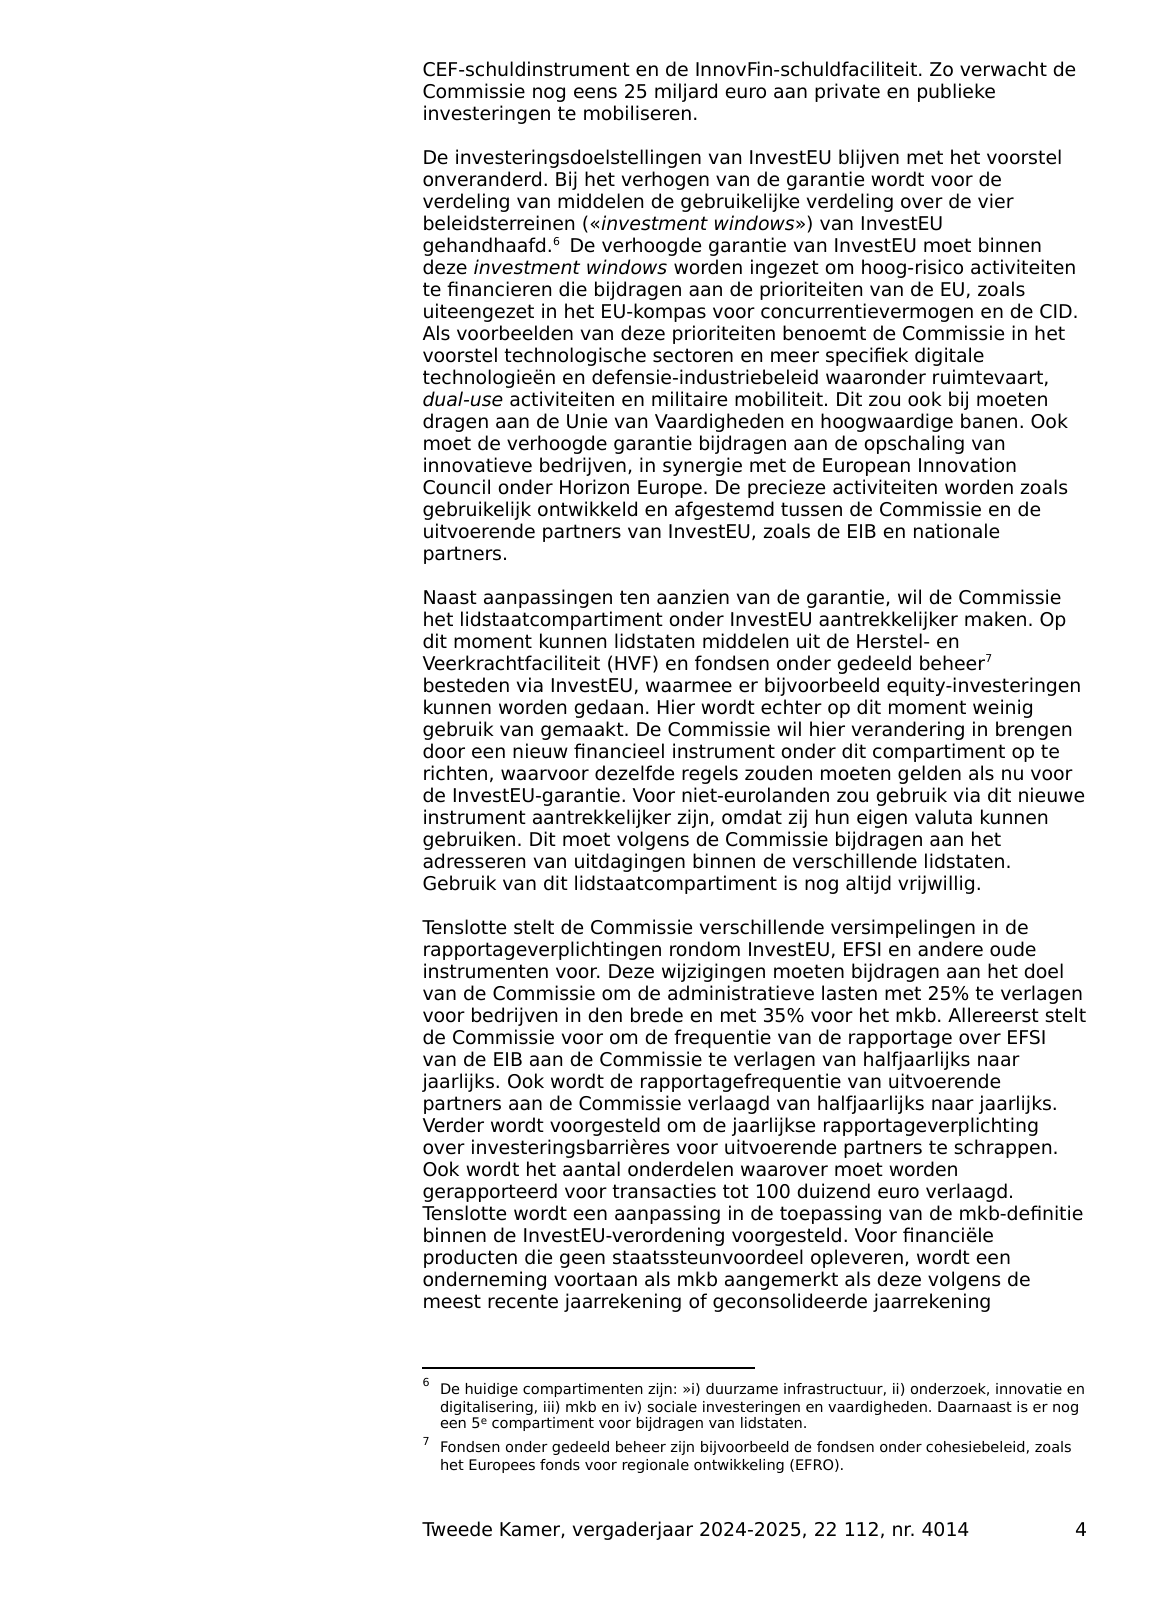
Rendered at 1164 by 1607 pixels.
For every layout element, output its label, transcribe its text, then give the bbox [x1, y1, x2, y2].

text Tenslotte stelt de Commissie verschillende versimpelingen in de rapportageverplichtingen rondom InvestEU, EFSI en andere oude instrumenten voor. Deze wijzigingen moeten bijdragen aan het doel van de Commissie om de administratieve lasten met 25% te verlagen voor bedrijven in den brede en met 35% voor het mkb. Allereerst stelt de Commissie voor om de frequentie van de rapportage over EFSI van de EIB aan de Commissie te verlagen van halfjaarlijks naar jaarlijks. Ook wordt de rapportagefrequentie van uitvoerende partners aan de Commissie verlaagd van halfjaarlijks naar jaarlijks. Verder wordt voorgesteld om de jaarlijkse rapportageverplichting over investeringsbarrières voor uitvoerende partners te schrappen. Ook wordt het aantal onderdelen waarover moet worden gerapporteerd voor transacties tot 100 duizend euro verlaagd. Tenslotte wordt een aanpassing in de toepassing van de mkb-definitie binnen de InvestEU-verordening voorgesteld. Voor financiële producten die geen staatssteunvoordeel opleveren, wordt een onderneming voortaan als mkb aangemerkt als deze volgens de meest recente jaarrekening of geconsolideerde jaarrekening [422, 917, 1087, 1312]
text CEF-schuldinstrument en de InnovFin-schuldfaciliteit. Zo verwacht de Commissie nog eens 25 miljard euro aan private en publieke investeringen te mobiliseren. [422, 59, 1087, 125]
text De investeringsdoelstellingen van InvestEU blijven met het voorstel onveranderd. Bij het verhogen van de garantie wordt voor de verdeling van middelen de gebruikelijke verdeling over de vier beleidsterreinen («investment windows») van InvestEU gehandhaafd. De verhoogde garantie van InvestEU moet binnen deze investment windows worden ingezet om hoog-risico activiteiten te financieren die bijdragen aan de prioriteiten van de EU, zoals uiteengezet in het EU-kompas voor concurrentievermogen en de CID. Als voorbeelden van deze prioriteiten benoemt de Commissie in het voorstel technologische sectoren en meer specifiek digitale technologieën en defensie-industriebeleid waaronder ruimtevaart, dual-use activiteiten en militaire mobiliteit. Dit zou ook bij moeten dragen aan de Unie van Vaardigheden en hoogwaardige banen. Ook moet de verhoogde garantie bijdragen aan de opschaling van innovatieve bedrijven, in synergie met de European Innovation Council onder Horizon Europe. De precieze activiteiten worden zoals gebruikelijk ontwikkeld en afgestemd tussen de Commissie en de uitvoerende partners van InvestEU, zoals de EIB en nationale partners. [422, 147, 1087, 565]
text Naast aanpassingen ten aanzien van de garantie, wil de Commissie het lidstaatcompartiment onder InvestEU aantrekkelijker maken. Op dit moment kunnen lidstaten middelen uit de Herstel- en Veerkrachtfaciliteit (HVF) en fondsen onder gedeeld beheer besteden via InvestEU, waarmee er bijvoorbeeld equity-investeringen kunnen worden gedaan. Hier wordt echter op dit moment weinig gebruik van gemaakt. De Commissie wil hier verandering in brengen door een nieuw financieel instrument onder dit compartiment op te richten, waarvoor dezelfde regels zouden moeten gelden als nu voor de InvestEU-garantie. Voor niet-eurolanden zou gebruik via dit nieuwe instrument aantrekkelijker zijn, omdat zij hun eigen valuta kunnen gebruiken. Dit moet volgens de Commissie bijdragen aan het adresseren van uitdagingen binnen de verschillende lidstaten. Gebruik van dit lidstaatcompartiment is nog altijd vrijwillig. [422, 587, 1087, 895]
text Fondsen onder gedeeld beheer zijn bijvoorbeeld de fondsen onder cohesiebeleid, zoals het Europees fonds voor regionale ontwikkeling (EFRO). [422, 1435, 1087, 1474]
text De huidige compartimenten zijn: »i) duurzame infrastructuur, ii) onderzoek, innovatie en digitalisering, iii) mkb en iv) sociale investeringen en vaardigheden. Daarnaast is er nog een 5e compartiment voor bijdragen van lidstaten. [422, 1377, 1087, 1432]
